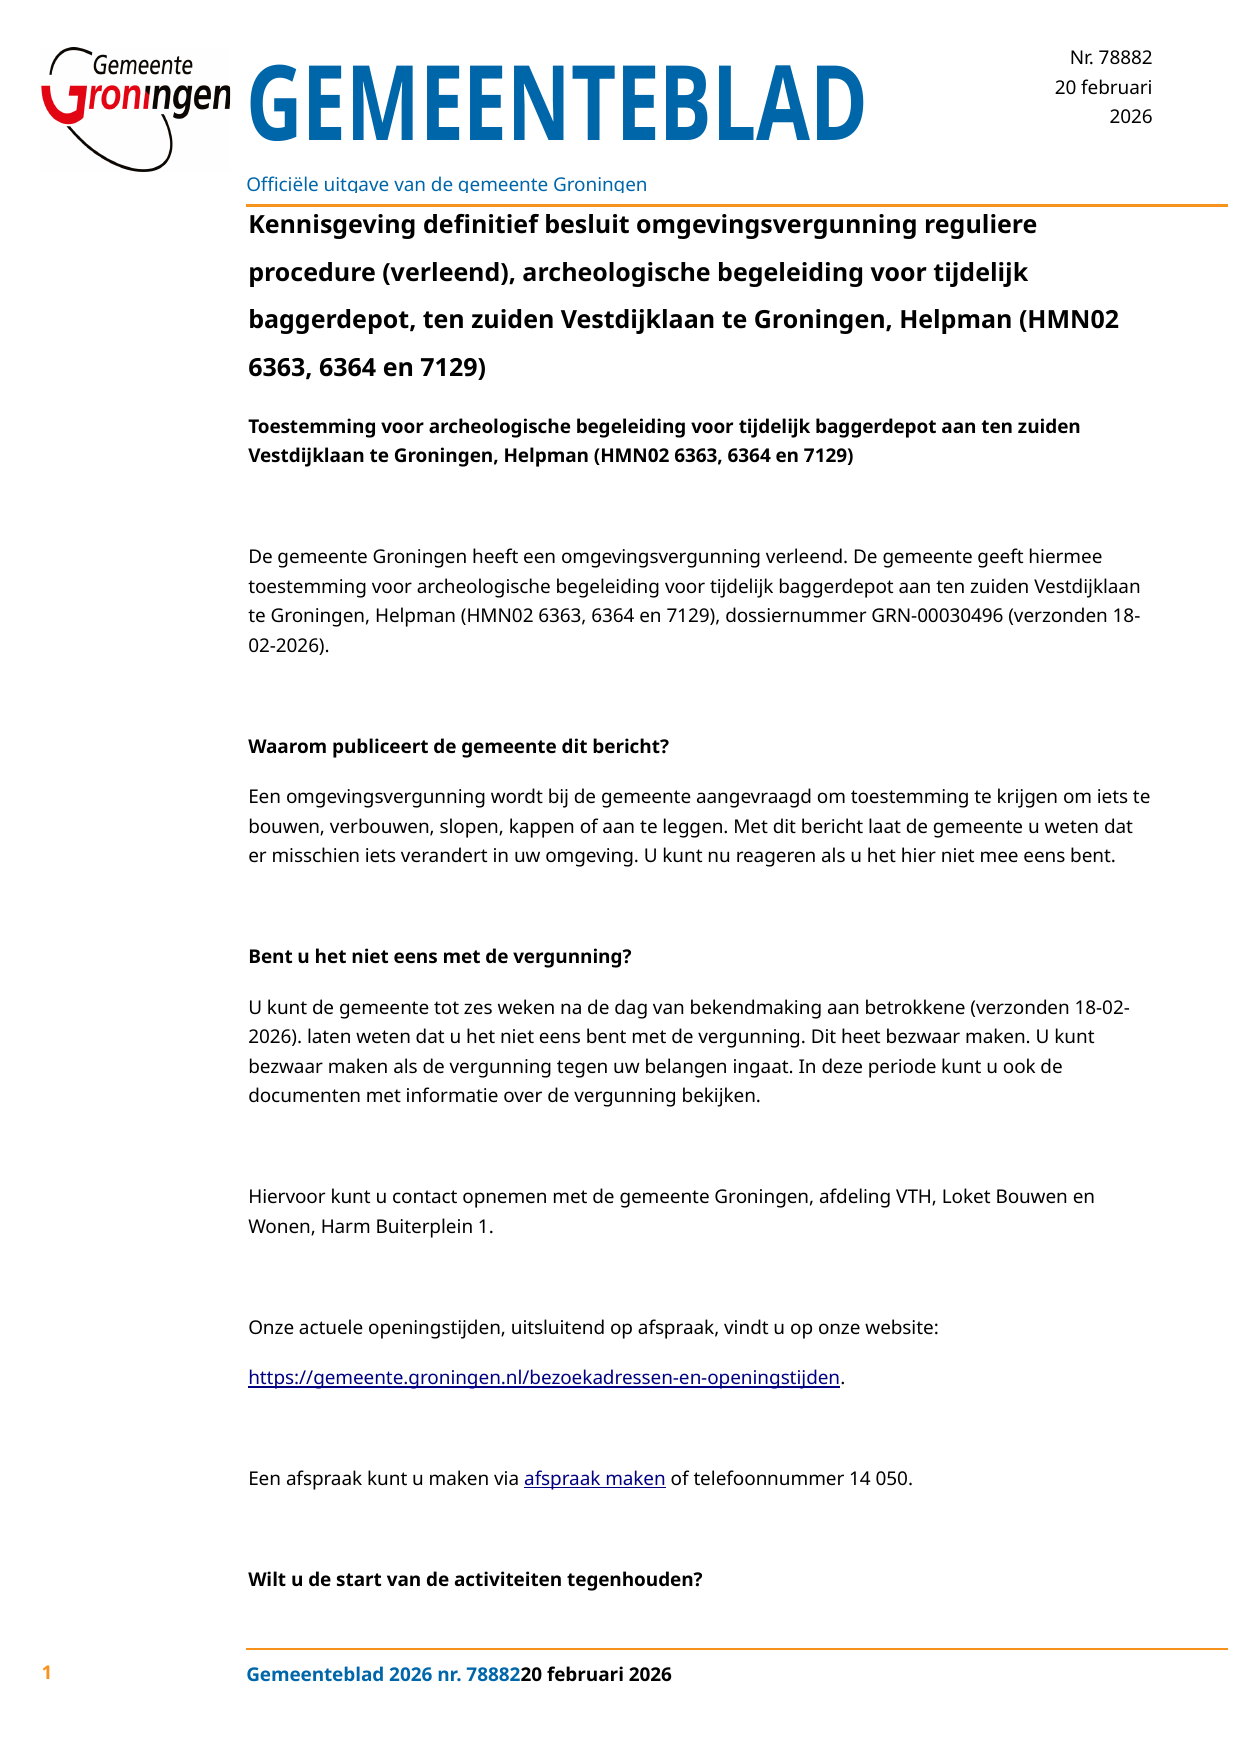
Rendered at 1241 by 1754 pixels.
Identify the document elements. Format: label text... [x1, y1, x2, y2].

text Een omgevingsvergunning wordt bij de gemeente aangevraagd om toestemming te krijgen om iets te bouwen, verbouwen, slopen, kappen of aan te leggen. Met dit bericht laat de gemeente u weten dat er misschien iets verandert in uw omgeving. U kunt nu reageren als u het hier niet mee eens bent. [248, 783, 1152, 868]
text Een afspraak kunt u maken via afspraak maken of telefoonnummer 14 050. [248, 1465, 1152, 1491]
text https://gemeente.groningen.nl/bezoekadressen-en-openingstijden. [248, 1364, 1152, 1390]
text U kunt de gemeente tot zes weken na de dag van bekendmaking aan betrokkene (verzonden 18-02-2026). laten weten dat u het niet eens bent met de vergunning. Dit heet bezwaar maken. U kunt bezwaar maken als de vergunning tegen uw belangen ingaat. In deze periode kunt u ook de documenten met informatie over de vergunning bekijken. [248, 994, 1152, 1108]
text Bent u het niet eens met de vergunning? [248, 943, 1152, 969]
text Wilt u de start van de activiteiten tegenhouden? [248, 1566, 1152, 1592]
text Waarom publiceert de gemeente dit bericht? [248, 733, 1152, 759]
text Hiervoor kunt u contact opnemen met de gemeente Groningen, afdeling VTH, Loket Bouwen en Wonen, Harm Buiterplein 1. [248, 1183, 1152, 1239]
text De gemeente Groningen heeft een omgevingsvergunning verleend. De gemeente geeft hiermee toestemming voor archeologische begeleiding voor tijdelijk baggerdepot aan ten zuiden Vestdijklaan te Groningen, Helpman (HMN02 6363, 6364 en 7129), dossiernummer GRN-00030496 (verzonden 18-02-2026). [248, 543, 1152, 658]
picture [41, 47, 231, 172]
text Kennisgeving definitief besluit omgevingsvergunning reguliere procedure (verleend), archeologische begeleiding voor tijdelijk baggerdepot, ten zuiden Vestdijklaan te Groningen, Helpman (HMN02 6363, 6364 en 7129) [248, 207, 1152, 384]
text Onze actuele openingstijden, uitsluitend op afspraak, vindt u op onze website: [248, 1314, 1152, 1340]
text Toestemming voor archeologische begeleiding voor tijdelijk baggerdepot aan ten zuiden Vestdijklaan te Groningen, Helpman (HMN02 6363, 6364 en 7129) [248, 413, 1152, 468]
